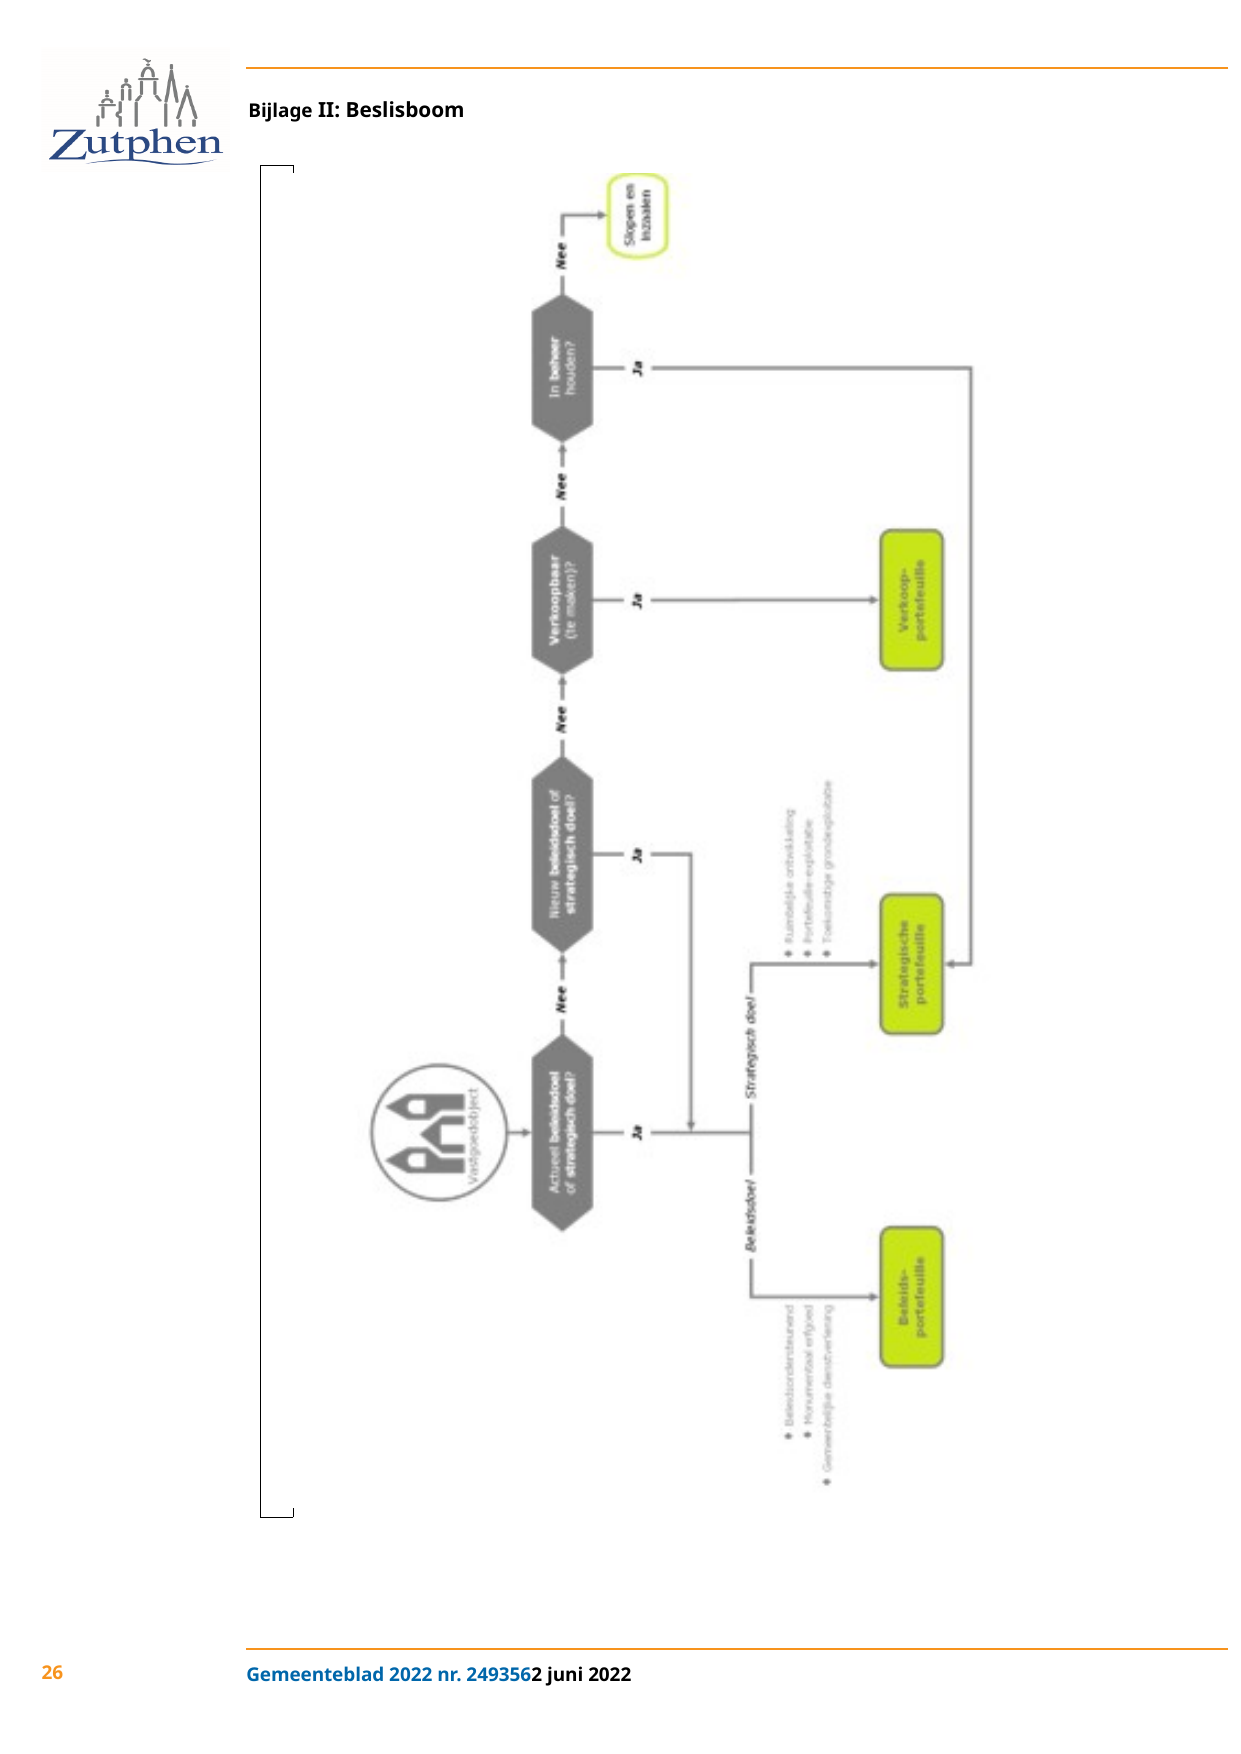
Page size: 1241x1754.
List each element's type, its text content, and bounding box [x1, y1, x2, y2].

text Bijlage II: Beslisboom [248, 95, 1152, 123]
picture [41, 47, 231, 172]
picture [268, 173, 1173, 1508]
